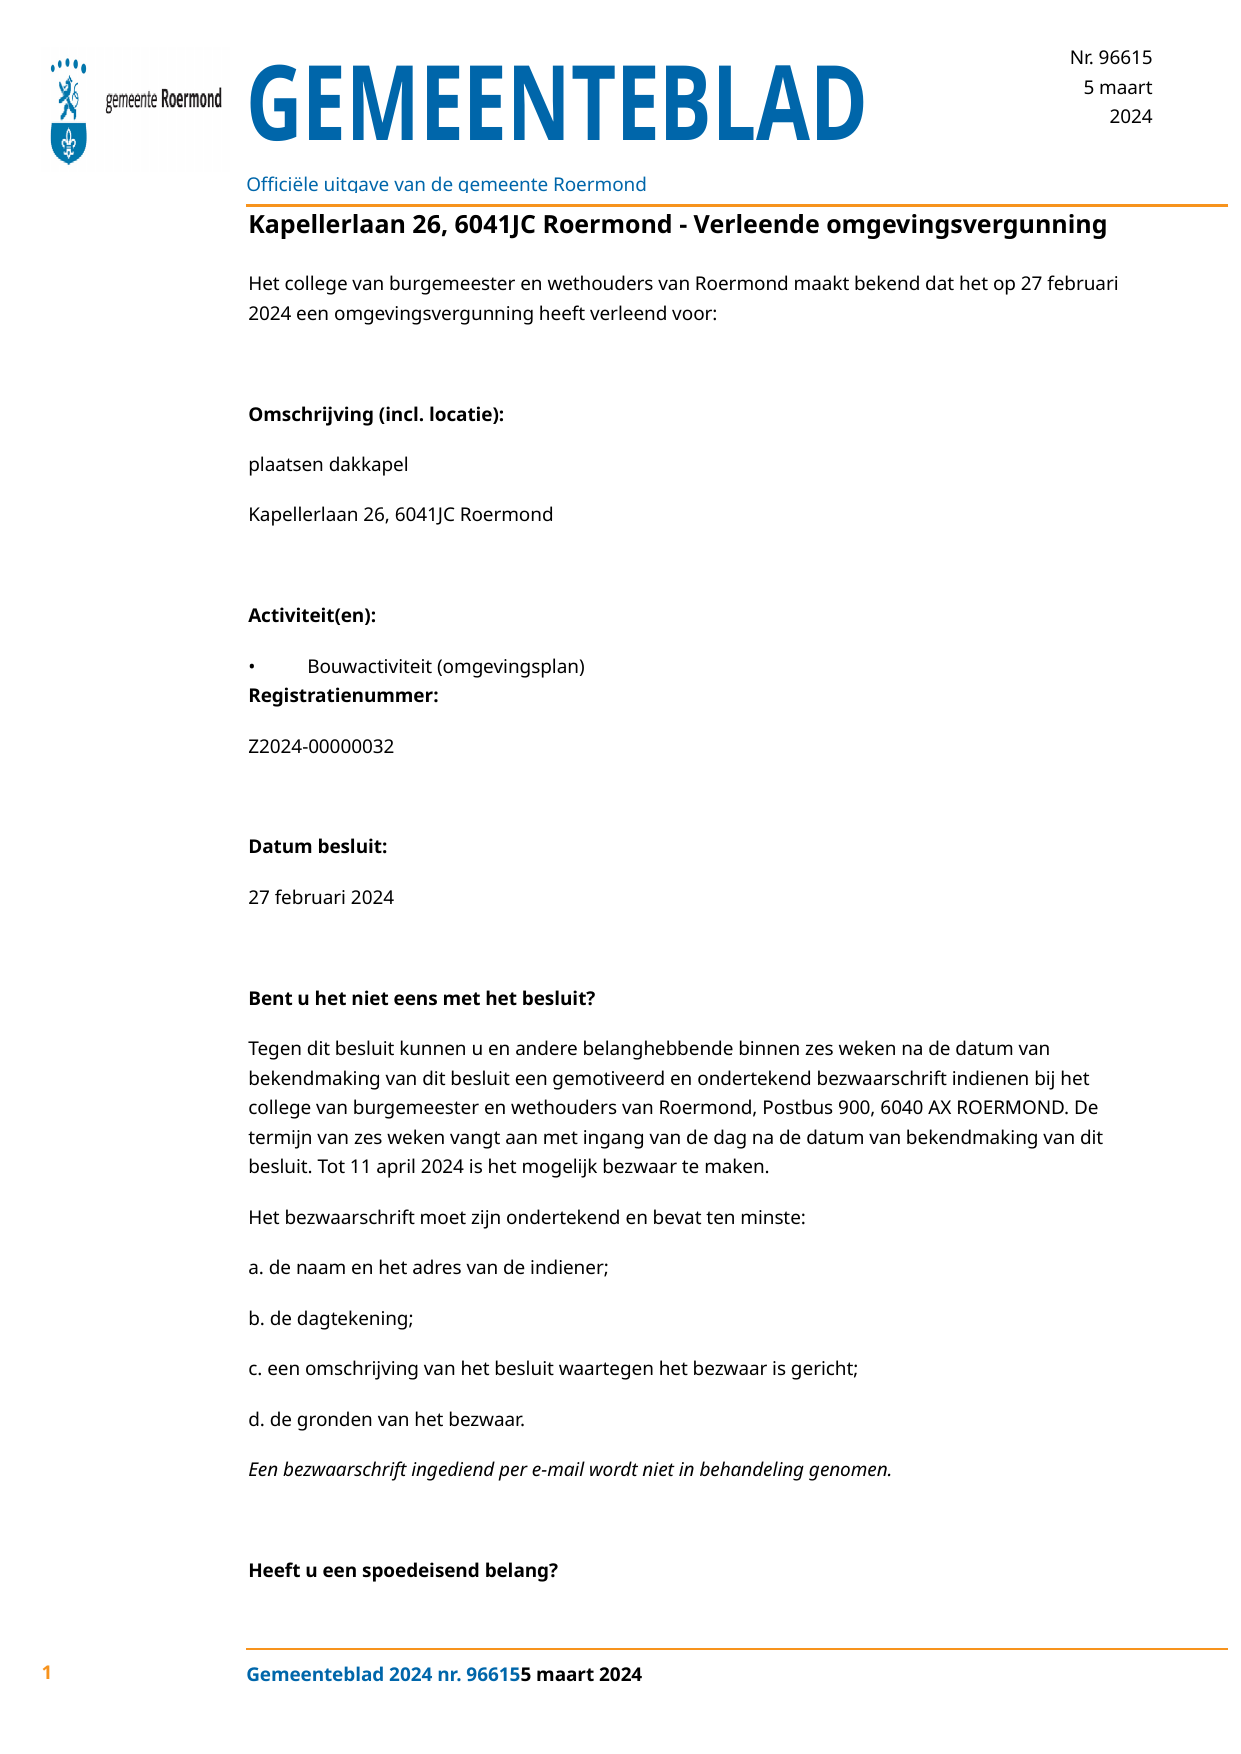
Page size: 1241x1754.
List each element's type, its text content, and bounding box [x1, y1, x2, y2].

text Een bezwaarschrift ingediend per e-mail wordt niet in behandeling genomen. [248, 1456, 1152, 1482]
text Datum besluit: [248, 834, 1152, 859]
text plaatsen dakkapel [248, 451, 1152, 477]
text d. de gronden van het bezwaar. [248, 1406, 1152, 1431]
text Omschrijving (incl. locatie): [248, 401, 1152, 426]
text 27 februari 2024 [248, 884, 1152, 910]
text Heeft u een spoedeisend belang? [248, 1557, 1152, 1583]
text Tegen dit besluit kunnen u en andere belanghebbende binnen zes weken na de datum van bekendmaking van dit besluit een gemotiveerd en ondertekend bezwaarschrift indienen bij het college van burgemeester en wethouders van Roermond, Postbus 900, 6040 AX ROERMOND. De termijn van zes weken vangt aan met ingang van de dag na de datum van bekendmaking van dit besluit. Tot 11 april 2024 is het mogelijk bezwaar te maken. [248, 1035, 1152, 1179]
text a. de naam en het adres van de indiener; [248, 1254, 1152, 1280]
text Kapellerlaan 26, 6041JC Roermond [248, 502, 1152, 527]
text c. een omschrijving van het besluit waartegen het bezwaar is gericht; [248, 1355, 1152, 1381]
text Het college van burgemeester en wethouders van Roermond maakt bekend dat het op 27 februari 2024 een omgevingsvergunning heeft verleend voor: [248, 270, 1152, 326]
text Bent u het niet eens met het besluit? [248, 985, 1152, 1011]
text Z2024-00000032 [248, 733, 1152, 758]
text Kapellerlaan 26, 6041JC Roermond - Verleende omgevingsvergunning [248, 207, 1152, 241]
text Registratienummer: [248, 682, 1152, 708]
list Bouwactiviteit (omgevingsplan) [248, 653, 1152, 678]
text Activiteit(en): [248, 602, 1152, 628]
picture [41, 47, 231, 172]
text b. de dagtekening; [248, 1305, 1152, 1331]
text Het bezwaarschrift moet zijn ondertekend en bevat ten minste: [248, 1204, 1152, 1230]
